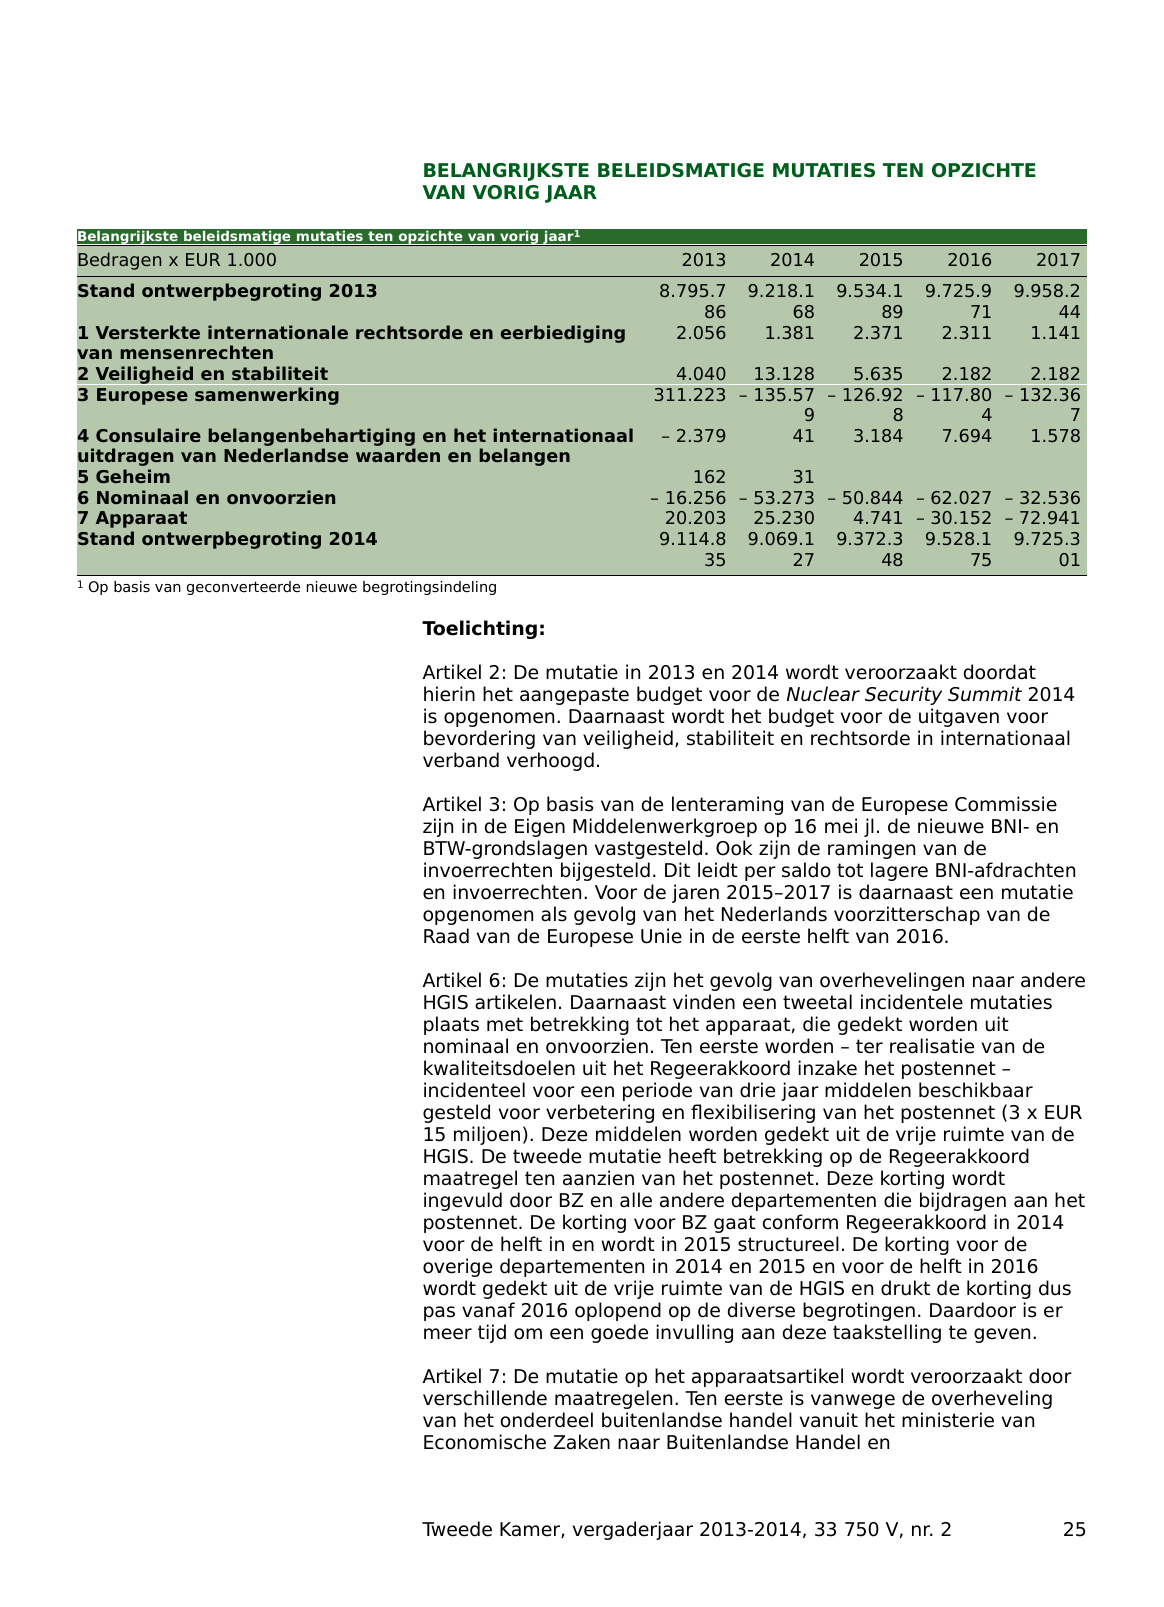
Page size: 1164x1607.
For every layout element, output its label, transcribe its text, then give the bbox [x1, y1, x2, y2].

table_cell 7.694 [909, 426, 998, 467]
table_cell [909, 467, 998, 488]
table_cell 9.725.301 [998, 529, 1087, 575]
table_cell 2.056 [644, 323, 732, 364]
table_cell – 72.941 [998, 508, 1087, 529]
table_cell 9.958.244 [998, 277, 1087, 323]
table_cell – 117.804 [909, 385, 998, 426]
table_cell 8.795.786 [644, 277, 732, 323]
table_cell – 2.379 [644, 426, 732, 467]
table_cell 1.141 [998, 323, 1087, 364]
table_cell 41 [732, 426, 821, 467]
table_cell 311.223 [644, 385, 732, 426]
table_cell 9.534.189 [821, 277, 909, 323]
table_cell 2014 [732, 246, 821, 276]
table_cell 1 Op basis van geconverteerde nieuwe begrotingsindeling [77, 576, 1087, 596]
table_cell 2.182 [998, 364, 1087, 384]
table_cell Stand ontwerpbegroting 2014 [77, 529, 644, 575]
table_cell 25.230 [732, 508, 821, 529]
table_cell 3.184 [821, 426, 909, 467]
table_cell 2.311 [909, 323, 998, 364]
table_cell 31 [732, 467, 821, 488]
text Artikel 2: De mutatie in 2013 en 2014 wordt veroorzaakt doordat hierin het aangepaste budget voor de Nuclear Security Summit 2014 is opgenomen. Daarnaast wordt het budget voor de uitgaven voor bevordering van veiligheid, stabiliteit en rechtsorde in internationaal verband verhoogd. [422, 662, 1087, 772]
table_cell Stand ontwerpbegroting 2013 [77, 277, 644, 323]
table_cell 2017 [998, 246, 1087, 276]
text Artikel 3: Op basis van de lenteraming van de Europese Commissie zijn in de Eigen Middelenwerkgroep op 16 mei jl. de nieuwe BNI- en BTW-grondslagen vastgesteld. Ook zijn de ramingen van de invoerrechten bijgesteld. Dit leidt per saldo tot lagere BNI-afdrachten en invoerrechten. Voor de jaren 2015–2017 is daarnaast een mutatie opgenomen als gevolg van het Nederlands voorzitterschap van de Raad van de Europese Unie in de eerste helft van 2016. [422, 794, 1087, 948]
table_cell – 126.928 [821, 385, 909, 426]
table_cell 2 Veiligheid en stabiliteit [77, 364, 644, 384]
table_cell 1 Versterkte internationale rechtsorde en eerbiediging van mensenrechten [77, 323, 644, 364]
table_cell 2.371 [821, 323, 909, 364]
table_cell [998, 467, 1087, 488]
table_cell – 32.536 [998, 488, 1087, 508]
table_cell 2015 [821, 246, 909, 276]
table_cell 4 Consulaire belangenbehartiging en het internationaal uitdragen van Nederlandse waarden en belangen [77, 426, 644, 467]
table_cell – 135.579 [732, 385, 821, 426]
table_header Belangrijkste beleidsmatige mutaties ten opzichte van vorig jaar1 [77, 229, 1087, 244]
table_cell 9.114.835 [644, 529, 732, 575]
table_cell 1.381 [732, 323, 821, 364]
table_cell Bedragen x EUR 1.000 [77, 246, 644, 276]
table_cell 9.372.348 [821, 529, 909, 575]
table_cell – 62.027 [909, 488, 998, 508]
table_cell 4.741 [821, 508, 909, 529]
table_cell 7 Apparaat [77, 508, 644, 529]
table_cell 3 Europese samenwerking [77, 385, 644, 426]
table_cell – 16.256 [644, 488, 732, 508]
table_cell 13.128 [732, 364, 821, 384]
table_cell 4.040 [644, 364, 732, 384]
table_cell 6 Nominaal en onvoorzien [77, 488, 644, 508]
table_cell – 132.367 [998, 385, 1087, 426]
table_cell 5 Geheim [77, 467, 644, 488]
table_cell 9.725.971 [909, 277, 998, 323]
table_cell – 53.273 [732, 488, 821, 508]
text Artikel 6: De mutaties zijn het gevolg van overhevelingen naar andere HGIS artikelen. Daarnaast vinden een tweetal incidentele mutaties plaats met betrekking tot het apparaat, die gedekt worden uit nominaal en onvoorzien. Ten eerste worden – ter realisatie van de kwaliteitsdoelen uit het Regeerakkoord inzake het postennet – incidenteel voor een periode van drie jaar middelen beschikbaar gesteld voor verbetering en flexibilisering van het postennet (3 x EUR 15 miljoen). Deze middelen worden gedekt uit de vrije ruimte van de HGIS. De tweede mutatie heeft betrekking op de Regeerakkoord maatregel ten aanzien van het postennet. Deze korting wordt ingevuld door BZ en alle andere departementen die bijdragen aan het postennet. De korting voor BZ gaat conform Regeerakkoord in 2014 voor de helft in en wordt in 2015 structureel. De korting voor de overige departementen in 2014 en 2015 en voor de helft in 2016 wordt gedekt uit de vrije ruimte van de HGIS en drukt de korting dus pas vanaf 2016 oplopend op de diverse begrotingen. Daardoor is er meer tijd om een goede invulling aan deze taakstelling te geven. [422, 970, 1087, 1344]
table_cell 9.218.168 [732, 277, 821, 323]
table_cell [821, 467, 909, 488]
subtitle BELANGRIJKSTE BELEIDSMATIGE MUTATIES TEN OPZICHTE VAN VORIG JAAR [422, 160, 1087, 204]
table_cell 2013 [644, 246, 732, 276]
table_cell 5.635 [821, 364, 909, 384]
table_cell 9.528.175 [909, 529, 998, 575]
table_cell – 50.844 [821, 488, 909, 508]
table_cell 2016 [909, 246, 998, 276]
table_cell 9.069.127 [732, 529, 821, 575]
table_cell 1.578 [998, 426, 1087, 467]
table_cell 2.182 [909, 364, 998, 384]
table_cell 162 [644, 467, 732, 488]
table_cell 20.203 [644, 508, 732, 529]
subtitle Toelichting: [422, 618, 1087, 640]
table_cell – 30.152 [909, 508, 998, 529]
text Artikel 7: De mutatie op het apparaatsartikel wordt veroorzaakt door verschillende maatregelen. Ten eerste is vanwege de overheveling van het onderdeel buitenlandse handel vanuit het ministerie van Economische Zaken naar Buitenlandse Handel en [422, 1366, 1087, 1454]
